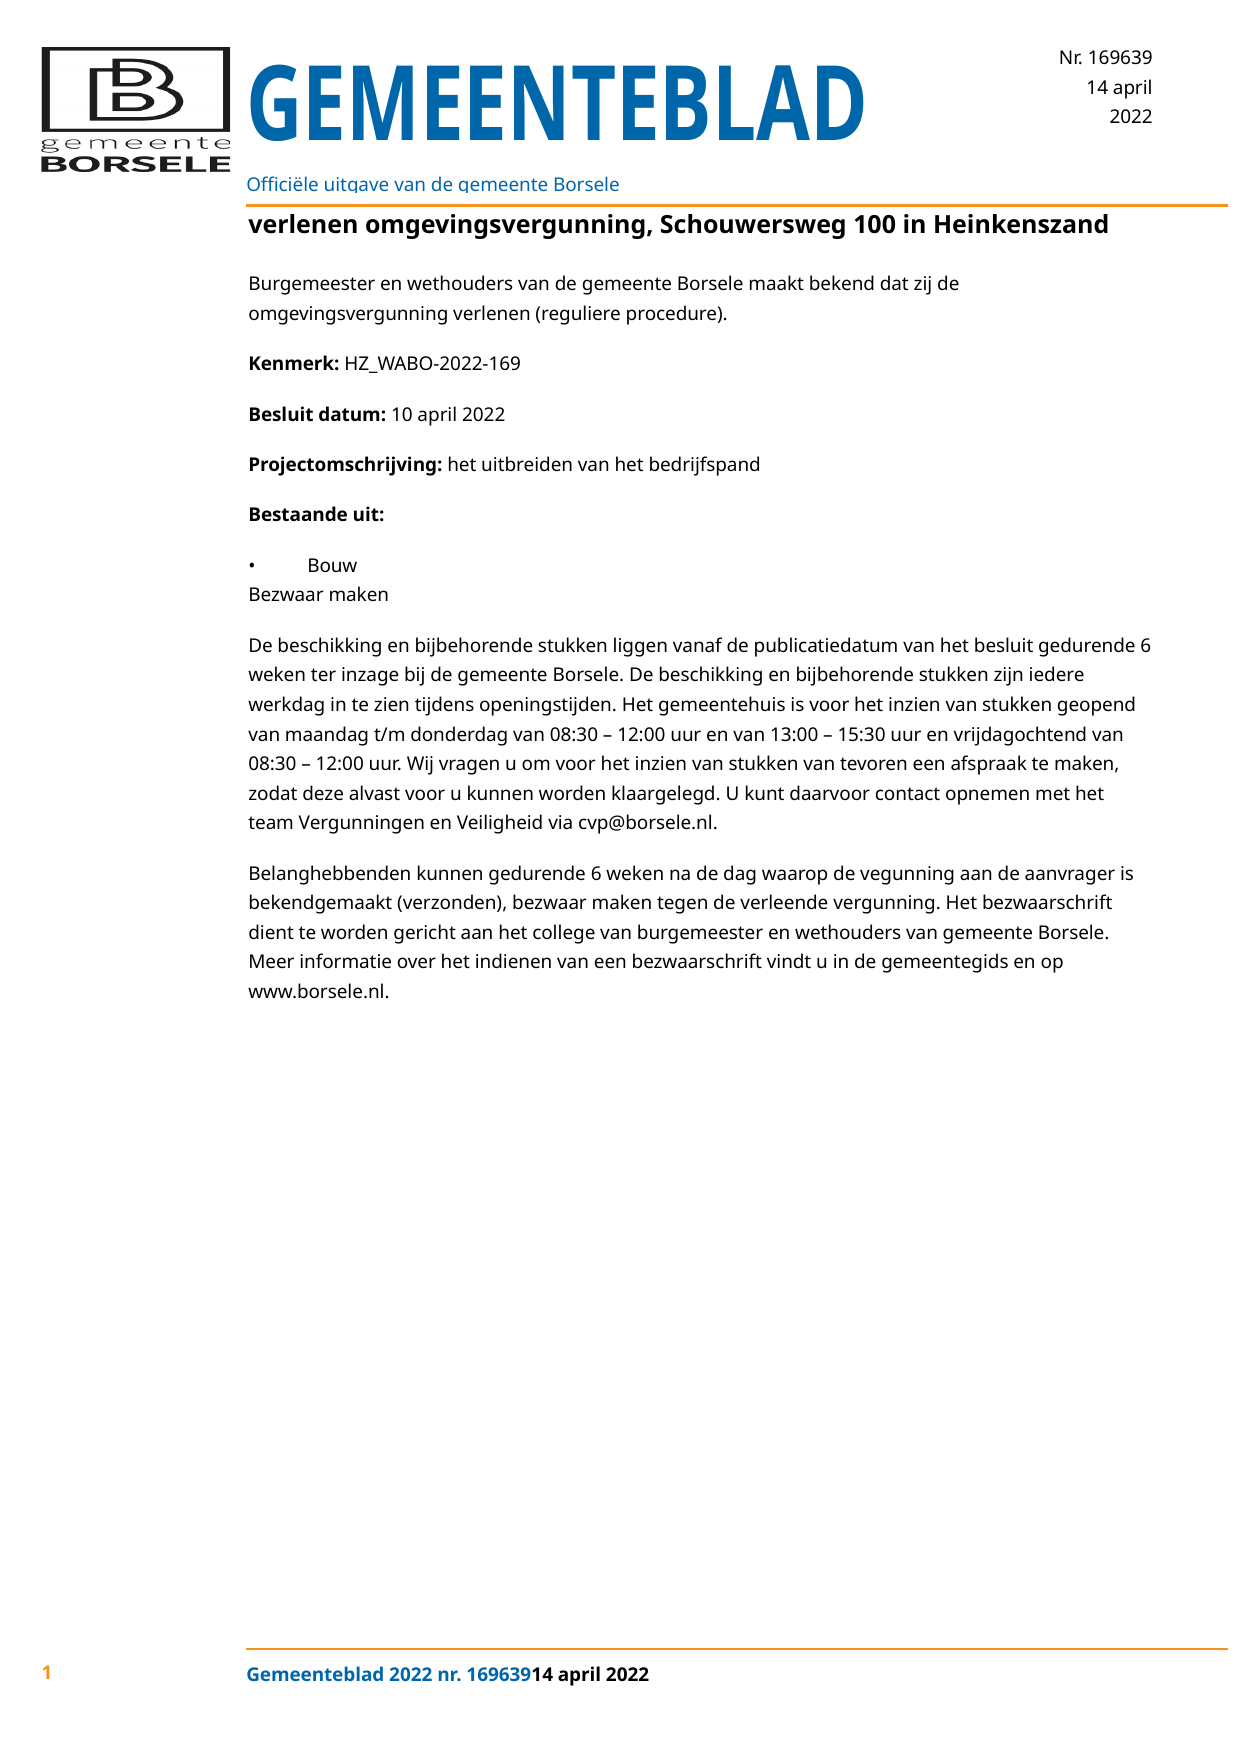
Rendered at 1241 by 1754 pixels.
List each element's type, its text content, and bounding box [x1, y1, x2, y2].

text Kenmerk: HZ_WABO-2022-169 [248, 350, 1152, 376]
text De beschikking en bijbehorende stukken liggen vanaf de publicatiedatum van het besluit gedurende 6 weken ter inzage bij de gemeente Borsele. De beschikking en bijbehorende stukken zijn iedere werkdag in te zien tijdens openingstijden. Het gemeentehuis is voor het inzien van stukken geopend van maandag t/m donderdag van 08:30 – 12:00 uur en van 13:00 – 15:30 uur en vrijdagochtend van 08:30 – 12:00 uur. Wij vragen u om voor het inzien van stukken van tevoren een afspraak te maken, zodat deze alvast voor u kunnen worden klaargelegd. U kunt daarvoor contact opnemen met het team Vergunningen en Veiligheid via cvp@borsele.nl. [248, 632, 1152, 835]
list Bouw [248, 552, 1152, 578]
text Belanghebbenden kunnen gedurende 6 weken na de dag waarop de vegunning aan de aanvrager is bekendgemaakt (verzonden), bezwaar maken tegen de verleende vergunning. Het bezwaarschrift dient te worden gericht aan het college van burgemeester en wethouders van gemeente Borsele. Meer informatie over het indienen van een bezwaarschrift vindt u in de gemeentegids en op www.borsele.nl. [248, 860, 1152, 1004]
text verlenen omgevingsvergunning, Schouwersweg 100 in Heinkenszand [248, 207, 1152, 241]
picture [41, 47, 231, 172]
text Bezwaar maken [248, 582, 1152, 607]
text Besluit datum: 10 april 2022 [248, 401, 1152, 426]
text Projectomschrijving: het uitbreiden van het bedrijfspand [248, 451, 1152, 477]
text Burgemeester en wethouders van de gemeente Borsele maakt bekend dat zij de omgevingsvergunning verlenen (reguliere procedure). [248, 270, 1152, 326]
text Bestaande uit: [248, 502, 1152, 527]
